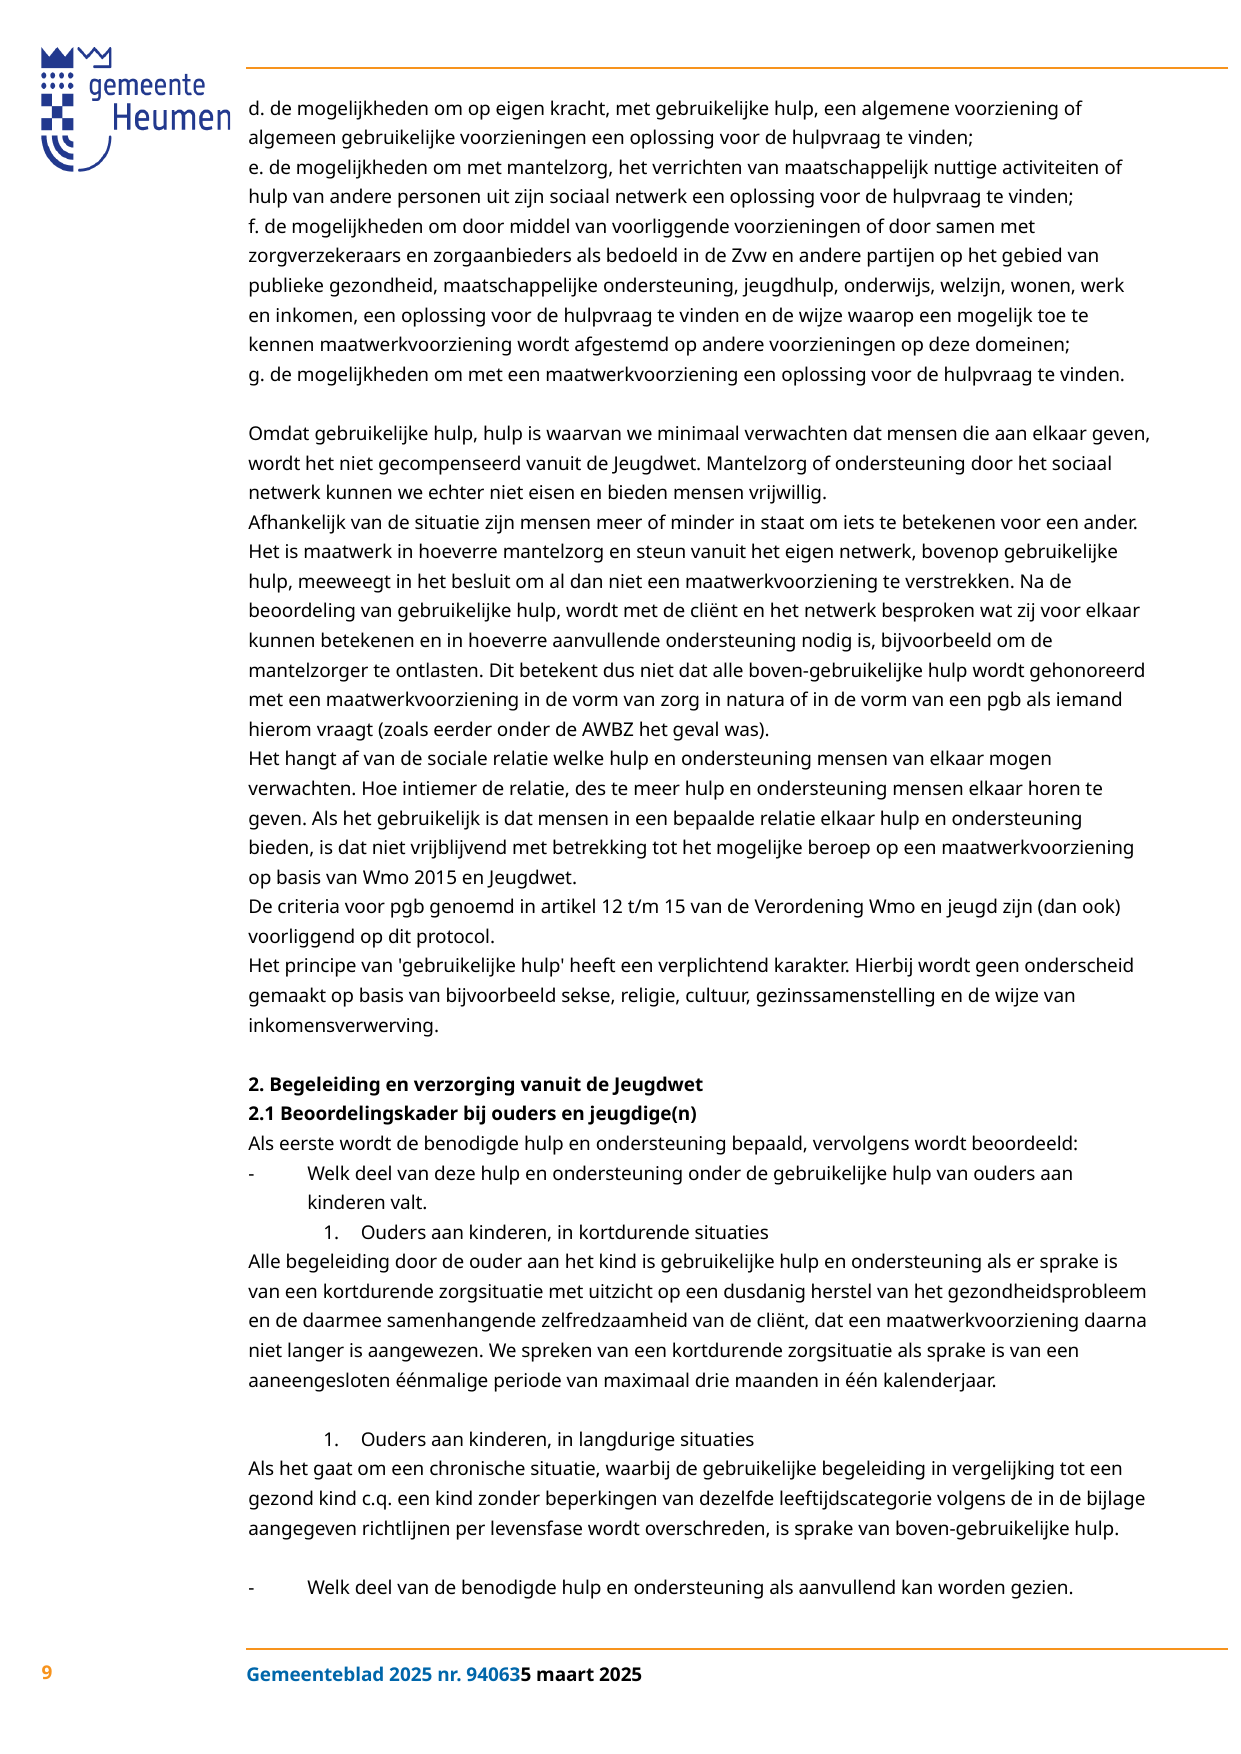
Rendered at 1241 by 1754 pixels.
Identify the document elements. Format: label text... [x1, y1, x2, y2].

text e. de mogelijkheden om met mantelzorg, het verrichten van maatschappelijk nuttige activiteiten of hulp van andere personen uit zijn sociaal netwerk een oplossing voor de hulpvraag te vinden; [248, 154, 1152, 209]
text 2.1 Beoordelingskader bij ouders en jeugdige(n) [248, 1101, 1152, 1126]
text Afhankelijk van de situatie zijn mensen meer of minder in staat om iets te betekenen voor een ander. Het is maatwerk in hoeverre mantelzorg en steun vanuit het eigen netwerk, bovenop gebruikelijke hulp, meeweegt in het besluit om al dan niet een maatwerkvoorziening te verstrekken. Na de beoordeling van gebruikelijke hulp, wordt met de cliënt en het netwerk besproken wat zij voor elkaar kunnen betekenen en in hoeverre aanvullende ondersteuning nodig is, bijvoorbeeld om de mantelzorger te ontlasten. Dit betekent dus niet dat alle boven-gebruikelijke hulp wordt gehonoreerd met een maatwerkvoorziening in de vorm van zorg in natura of in de vorm van een pgb als iemand hierom vraagt (zoals eerder onder de AWBZ het geval was). [248, 509, 1152, 742]
picture [41, 47, 231, 172]
text d. de mogelijkheden om op eigen kracht, met gebruikelijke hulp, een algemene voorziening of algemeen gebruikelijke voorzieningen een oplossing voor de hulpvraag te vinden; [248, 95, 1152, 150]
text f. de mogelijkheden om door middel van voorliggende voorzieningen of door samen met zorgverzekeraars en zorgaanbieders als bedoeld in de Zvw en andere partijen op het gebied van publieke gezondheid, maatschappelijke ondersteuning, jeugdhulp, onderwijs, welzijn, wonen, werk en inkomen, een oplossing voor de hulpvraag te vinden en de wijze waarop een mogelijk toe te kennen maatwerkvoorziening wordt afgestemd op andere voorzieningen op deze domeinen; [248, 213, 1152, 357]
text Alle begeleiding door de ouder aan het kind is gebruikelijke hulp en ondersteuning als er sprake is van een kortdurende zorgsituatie met uitzicht op een dusdanig herstel van het gezondheidsprobleem en de daarmee samenhangende zelfredzaamheid van de cliënt, dat een maatwerkvoorziening daarna niet langer is aangewezen. We spreken van een kortdurende zorgsituatie als sprake is van een aaneengesloten éénmalige periode van maximaal drie maanden in één kalenderjaar. [248, 1248, 1152, 1393]
text Omdat gebruikelijke hulp, hulp is waarvan we minimaal verwachten dat mensen die aan elkaar geven, wordt het niet gecompenseerd vanuit de Jeugdwet. Mantelzorg of ondersteuning door het sociaal netwerk kunnen we echter niet eisen en bieden mensen vrijwillig. [248, 420, 1152, 505]
text Als het gaat om een chronische situatie, waarbij de gebruikelijke begeleiding in vergelijking tot een gezond kind c.q. een kind zonder beperkingen van dezelfde leeftijdscategorie volgens de in de bijlage aangegeven richtlijnen per levensfase wordt overschreden, is sprake van boven-gebruikelijke hulp. [248, 1456, 1152, 1541]
text g. de mogelijkheden om met een maatwerkvoorziening een oplossing voor de hulpvraag te vinden. [248, 361, 1152, 387]
list Ouders aan kinderen, in kortdurende situaties [323, 1219, 1152, 1245]
text De criteria voor pgb genoemd in artikel 12 t/m 15 van de Verordening Wmo en jeugd zijn (dan ook) voorliggend op dit protocol. [248, 893, 1152, 949]
text Het hangt af van de sociale relatie welke hulp en ondersteuning mensen van elkaar mogen verwachten. Hoe intiemer de relatie, des te meer hulp en ondersteuning mensen elkaar horen te geven. Als het gebruikelijk is dat mensen in een bepaalde relatie elkaar hulp en ondersteuning bieden, is dat niet vrijblijvend met betrekking tot het mogelijke beroep op een maatwerkvoorziening op basis van Wmo 2015 en Jeugdwet. [248, 746, 1152, 890]
list Ouders aan kinderen, in langdurige situaties [323, 1426, 1152, 1452]
text 2. Begeleiding en verzorging vanuit de Jeugdwet [248, 1071, 1152, 1097]
text Het principe van 'gebruikelijke hulp' heeft een verplichtend karakter. Hierbij wordt geen onderscheid gemaakt op basis van bijvoorbeeld sekse, religie, cultuur, gezinssamenstelling en de wijze van inkomensverwerving. [248, 953, 1152, 1038]
text Als eerste wordt de benodigde hulp en ondersteuning bepaald, vervolgens wordt beoordeeld: [248, 1130, 1152, 1156]
list Welk deel van deze hulp en ondersteuning onder de gebruikelijke hulp van ouders aan kinderen valt. [248, 1160, 1152, 1215]
list Welk deel van de benodigde hulp en ondersteuning als aanvullend kan worden gezien. [248, 1574, 1152, 1600]
